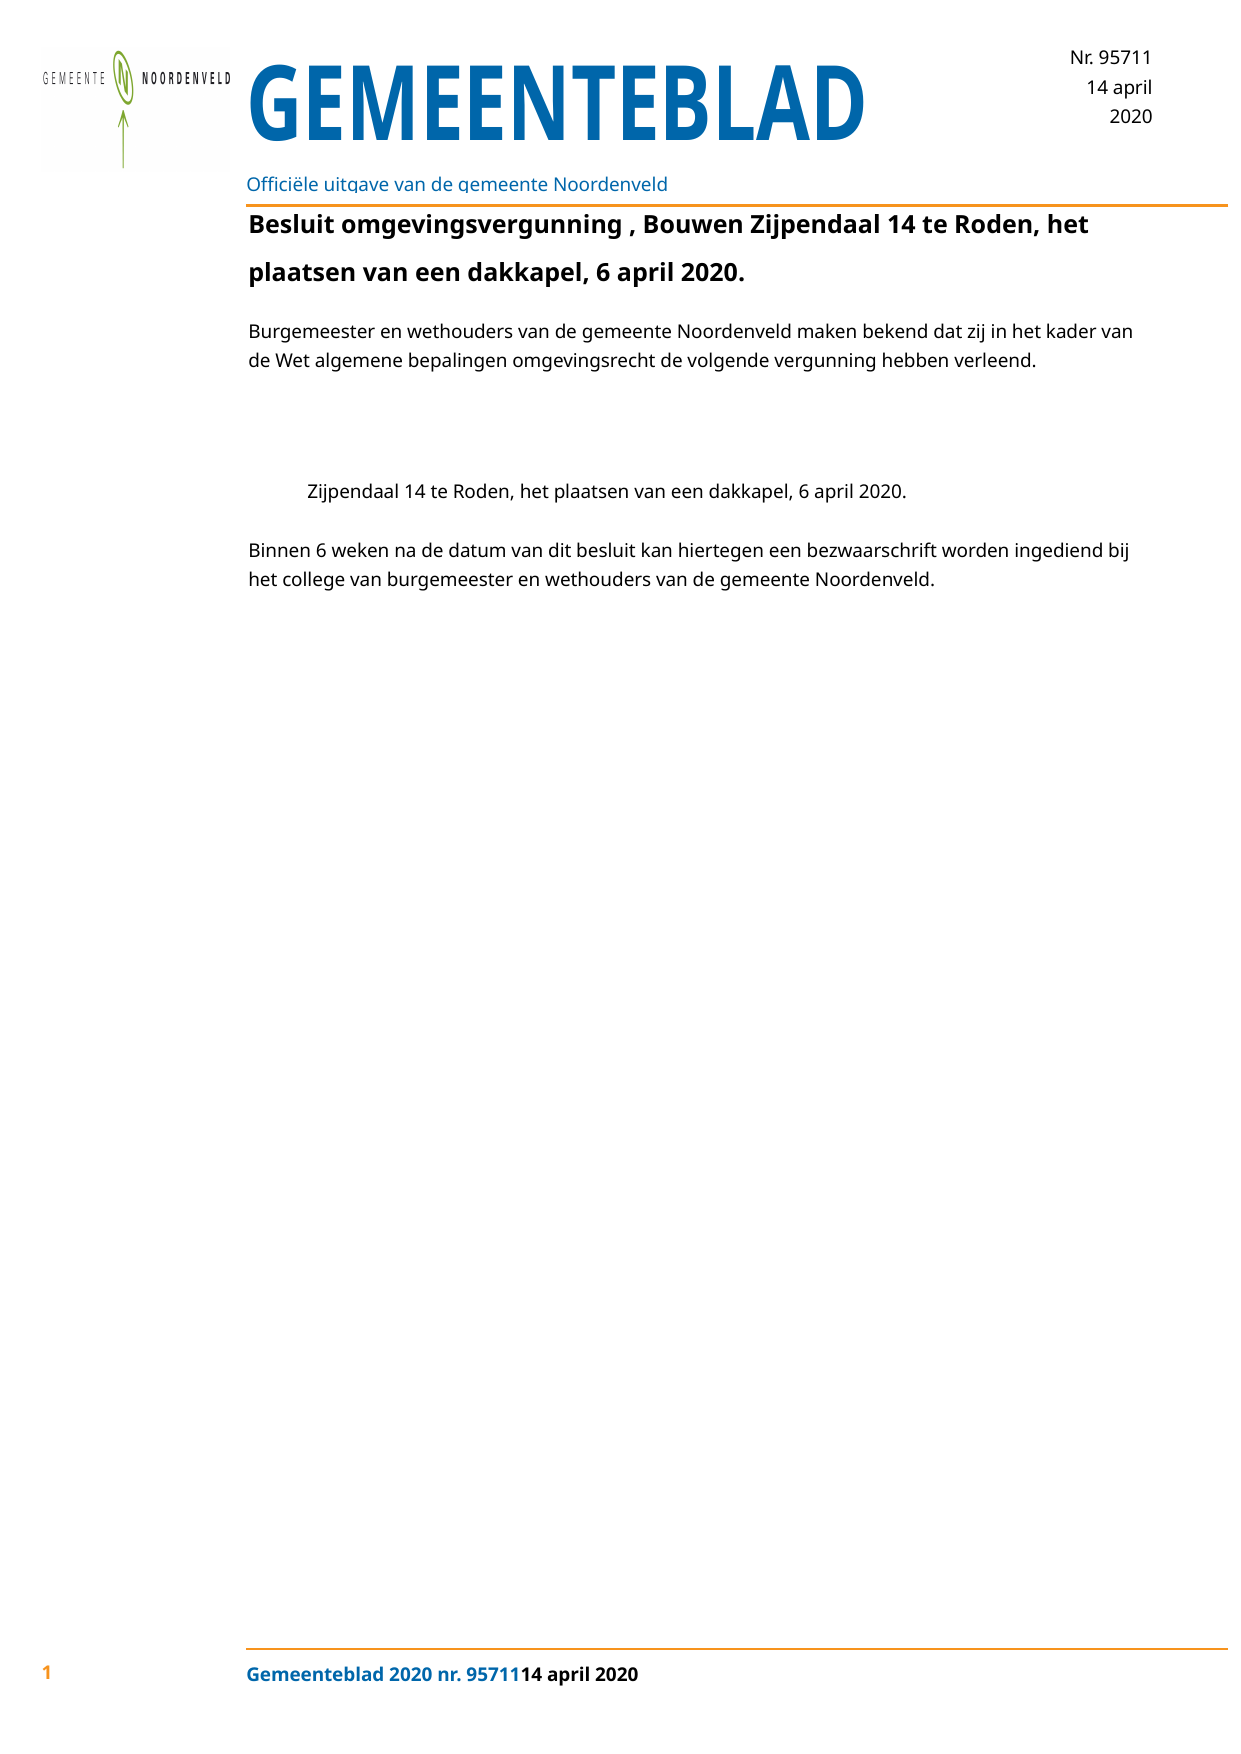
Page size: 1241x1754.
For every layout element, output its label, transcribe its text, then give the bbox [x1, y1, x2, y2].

text Besluit omgevingsvergunning , Bouwen Zijpendaal 14 te Roden, het plaatsen van een dakkapel, 6 april 2020. [248, 207, 1152, 288]
picture [41, 47, 231, 172]
list Zijpendaal 14 te Roden, het plaatsen van een dakkapel, 6 april 2020. [248, 478, 1152, 504]
text Burgemeester en wethouders van de gemeente Noordenveld maken bekend dat zij in het kader van de Wet algemene bepalingen omgevingsrecht de volgende vergunning hebben verleend. [248, 318, 1152, 373]
text Binnen 6 weken na de datum van dit besluit kan hiertegen een bezwaarschrift worden ingediend bij het college van burgemeester en wethouders van de gemeente Noordenveld. [248, 537, 1152, 592]
